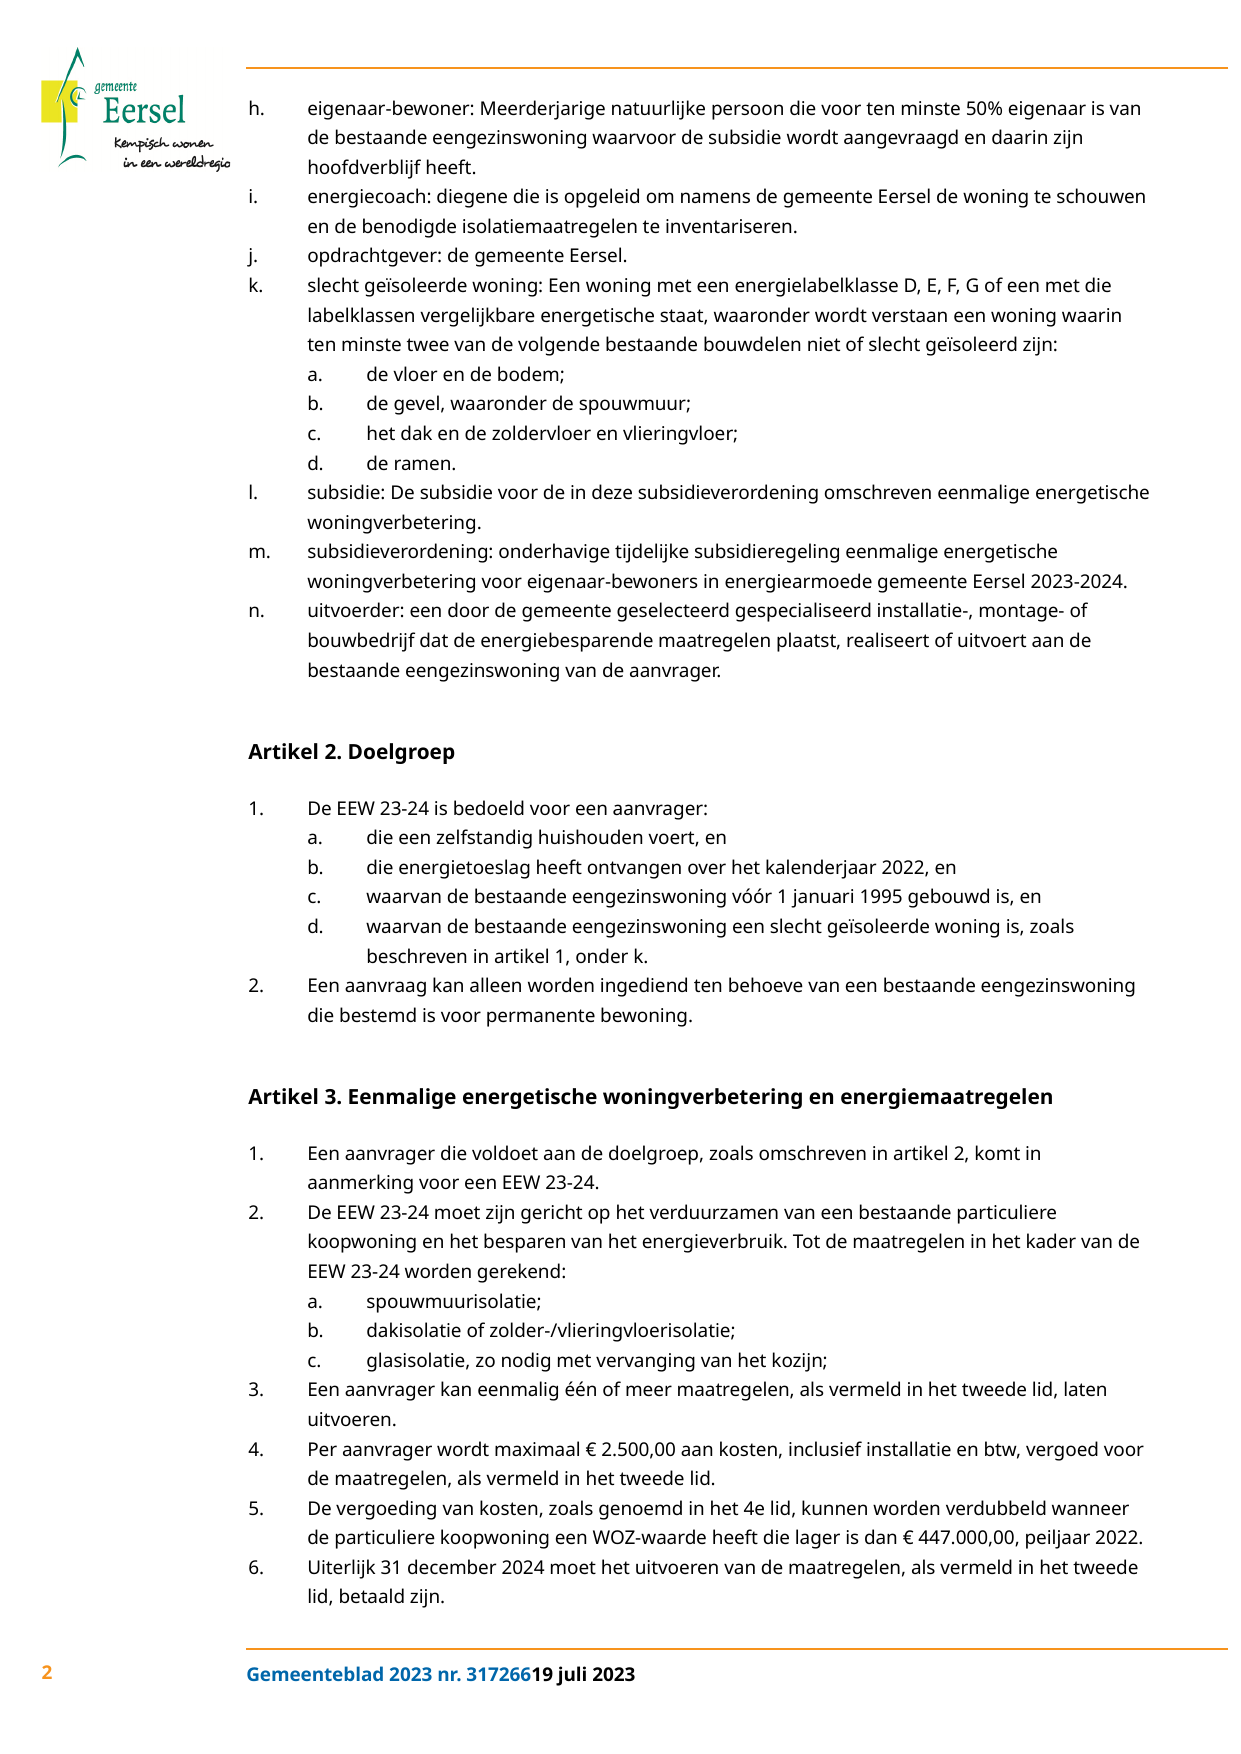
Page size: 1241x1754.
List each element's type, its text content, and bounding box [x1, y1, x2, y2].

list Een aanvrager kan eenmalig één of meer maatregelen, als vermeld in het tweede lid, laten uitvoeren. [248, 1377, 1152, 1432]
list Per aanvrager wordt maximaal € 2.500,00 aan kosten, inclusief installatie en btw, vergoed voor de maatregelen, als vermeld in het tweede lid. [248, 1436, 1152, 1491]
list die een zelfstandig huishouden voert, en [307, 824, 1152, 850]
list subsidie: De subsidie voor de in deze subsidieverordening omschreven eenmalige energetische woningverbetering. [248, 479, 1152, 535]
list energiecoach: diegene die is opgeleid om namens de gemeente Eersel de woning te schouwen en de benodigde isolatiemaatregelen te inventariseren. [248, 183, 1152, 239]
list eigenaar-bewoner: Meerderjarige natuurlijke persoon die voor ten minste 50% eigenaar is van de bestaande eengezinswoning waarvoor de subsidie wordt aangevraagd en daarin zijn hoofdverblijf heeft. [248, 95, 1152, 180]
list Een aanvrager die voldoet aan de doelgroep, zoals omschreven in artikel 2, komt in aanmerking voor een EEW 23-24. [248, 1140, 1152, 1195]
list uitvoerder: een door de gemeente geselecteerd gespecialiseerd installatie-, montage- of bouwbedrijf dat de energiebesparende maatregelen plaatst, realiseert of uitvoert aan de bestaande eengezinswoning van de aanvrager. [248, 598, 1152, 683]
list die energietoeslag heeft ontvangen over het kalenderjaar 2022, en [307, 854, 1152, 880]
list waarvan de bestaande eengezinswoning vóór 1 januari 1995 gebouwd is, en [307, 884, 1152, 909]
list De EEW 23-24 is bedoeld voor een aanvrager: [248, 795, 1152, 821]
list de gevel, waaronder de spouwmuur; [307, 391, 1152, 416]
list opdrachtgever: de gemeente Eersel. [248, 243, 1152, 268]
text Artikel 2. Doelgroep [248, 737, 1152, 765]
list Uiterlijk 31 december 2024 moet het uitvoeren van de maatregelen, als vermeld in het tweede lid, betaald zijn. [248, 1554, 1152, 1609]
list dakisolatie of zolder-/vlieringvloerisolatie; [307, 1317, 1152, 1343]
list subsidieverordening: onderhavige tijdelijke subsidieregeling eenmalige energetische woningverbetering voor eigenaar-bewoners in energiearmoede gemeente Eersel 2023-2024. [248, 538, 1152, 594]
list De EEW 23-24 moet zijn gericht op het verduurzamen van een bestaande particuliere koopwoning en het besparen van het energieverbruik. Tot de maatregelen in het kader van de EEW 23-24 worden gerekend: [248, 1199, 1152, 1284]
list de vloer en de bodem; [307, 361, 1152, 387]
list het dak en de zoldervloer en vlieringvloer; [307, 420, 1152, 446]
list De vergoeding van kosten, zoals genoemd in het 4e lid, kunnen worden verdubbeld wanneer de particuliere koopwoning een WOZ-waarde heeft die lager is dan € 447.000,00, peiljaar 2022. [248, 1495, 1152, 1550]
list glasisolatie, zo nodig met vervanging van het kozijn; [307, 1347, 1152, 1373]
list spouwmuurisolatie; [307, 1288, 1152, 1314]
list waarvan de bestaande eengezinswoning een slecht geïsoleerde woning is, zoals beschreven in artikel 1, onder k. [307, 913, 1152, 968]
list Een aanvraag kan alleen worden ingediend ten behoeve van een bestaande eengezinswoning die bestemd is voor permanente bewoning. [248, 972, 1152, 1028]
list slecht geïsoleerde woning: Een woning met een energielabelklasse D, E, F, G of een met die labelklassen vergelijkbare energetische staat, waaronder wordt verstaan een woning waarin ten minste twee van de volgende bestaande bouwdelen niet of slecht geïsoleerd zijn: [248, 272, 1152, 357]
text Artikel 3. Eenmalige energetische woningverbetering en energiemaatregelen [248, 1082, 1152, 1110]
picture [41, 47, 231, 172]
list de ramen. [307, 450, 1152, 476]
